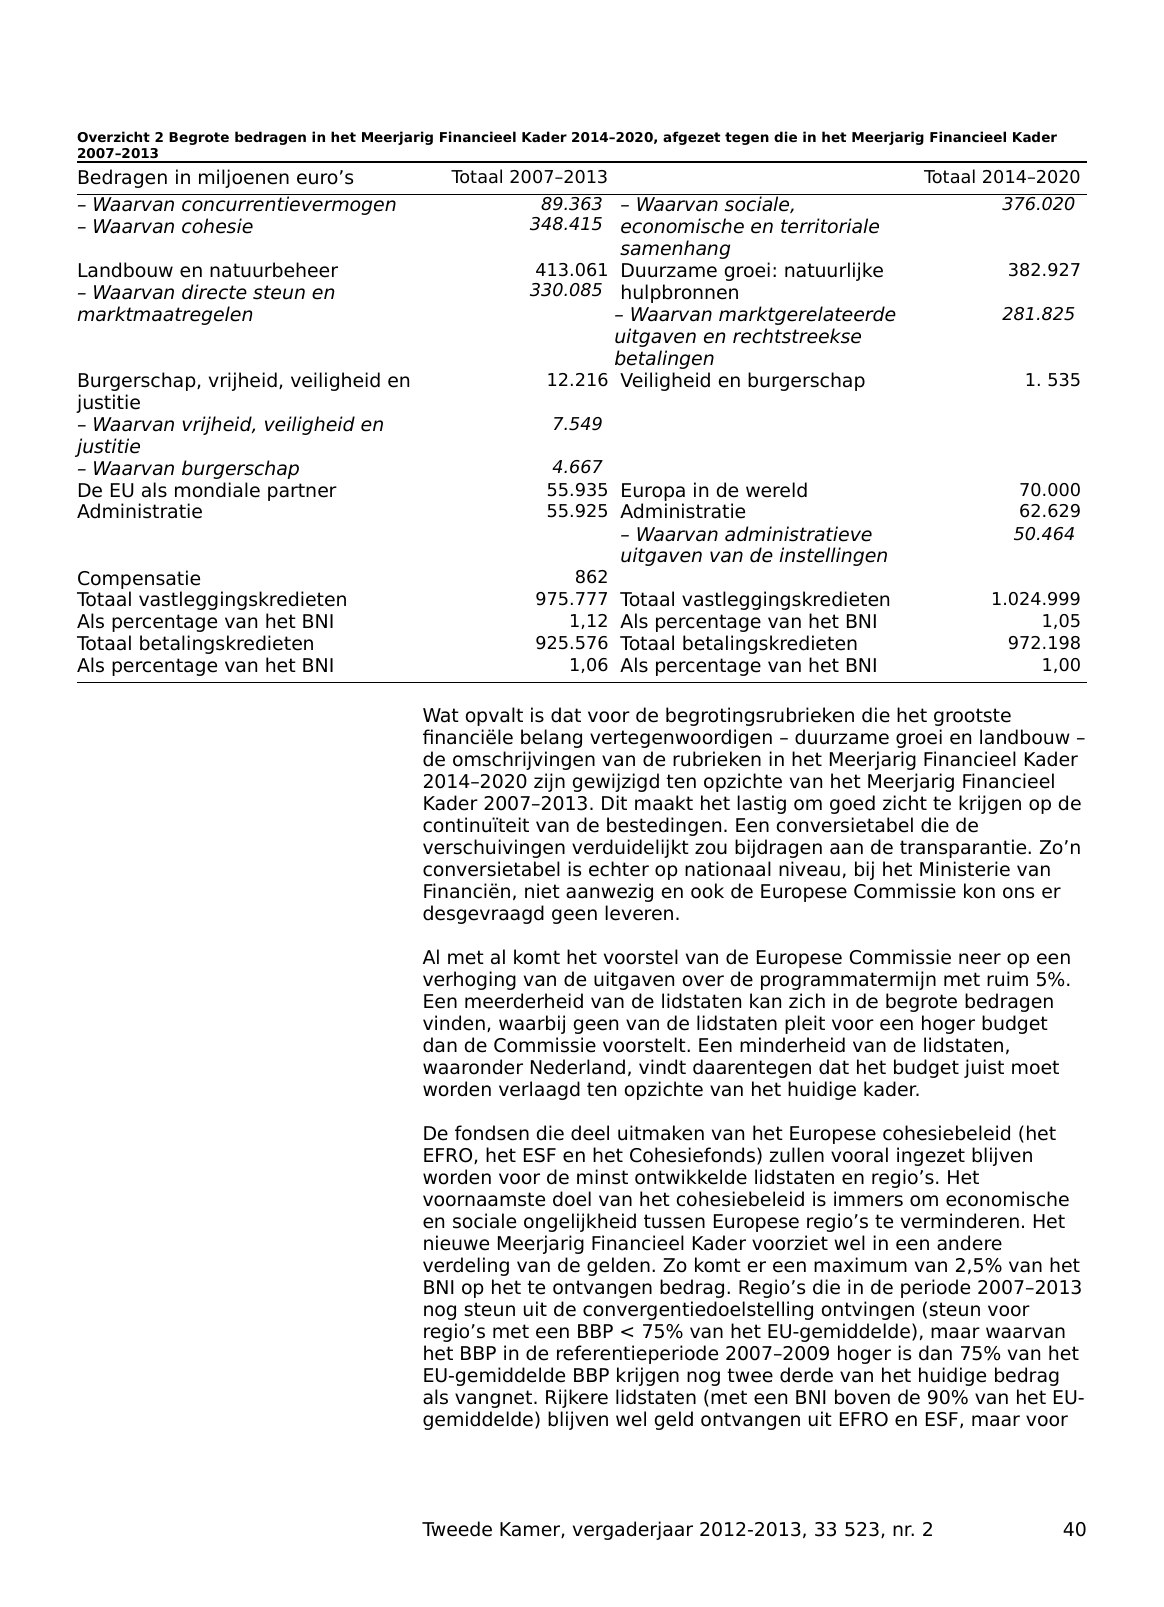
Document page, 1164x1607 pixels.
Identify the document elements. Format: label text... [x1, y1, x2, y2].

table_cell [614, 568, 909, 589]
table_cell Als percentage van het BNI [614, 611, 909, 633]
table_cell Duurzame groei: natuurlijke hulpbronnen [614, 260, 909, 304]
table_cell [614, 458, 909, 479]
table_cell 1,00 [909, 655, 1087, 682]
table_cell Veiligheid en burgerschap [614, 370, 909, 413]
table_cell [614, 163, 909, 194]
table_cell [909, 414, 1087, 457]
table_cell 413.061 330.085 [437, 260, 614, 369]
table_cell [77, 524, 437, 567]
table_cell 1,06 [437, 655, 614, 682]
table_cell 50.464 [909, 524, 1087, 567]
table_cell Totaal betalingskredieten [614, 633, 909, 655]
table_cell 972.198 [909, 633, 1087, 655]
table_cell Totaal vastleggingskredieten [77, 589, 437, 611]
table_cell 975.777 [437, 589, 614, 611]
table_cell [614, 414, 909, 457]
table_cell – Waarvan administratieve uitgaven van de instellingen [614, 524, 909, 567]
table_cell 89.363 348.415 [437, 195, 614, 260]
text Wat opvalt is dat voor de begrotingsrubrieken die het grootste financiële belang vertegenwoordigen – duurzame groei en landbouw – de omschrijvingen van de rubrieken in het Meerjarig Financieel Kader 2014–2020 zijn gewijzigd ten opzichte van het Meerjarig Financieel Kader 2007–2013. Dit maakt het lastig om goed zicht te krijgen op de continuïteit van de bestedingen. Een conversietabel die de verschuivingen verduidelijkt zou bijdragen aan de transparantie. Zo’n conversietabel is echter op nationaal niveau, bij het Ministerie van Financiën, niet aanwezig en ook de Europese Commissie kon ons er desgevraagd geen leveren. [422, 705, 1087, 925]
table_cell Burgerschap, vrijheid, veiligheid en justitie [77, 370, 437, 413]
table_cell 12.216 [437, 370, 614, 413]
table_cell [437, 524, 614, 567]
table_cell Totaal vastleggingskredieten [614, 589, 909, 611]
table_cell 376.020 [909, 195, 1087, 260]
table_cell 4.667 [437, 458, 614, 479]
table_cell 1,05 [909, 611, 1087, 633]
table_header Overzicht 2 Begrote bedragen in het Meerjarig Financieel Kader 2014–2020, afgezet tegen die in het Meerjarig Financieel Kader 2007–2013 [77, 130, 1087, 161]
table_cell – Waarvan burgerschap [77, 458, 437, 479]
table_cell 925.576 [437, 633, 614, 655]
table_cell Totaal betalingskredieten [77, 633, 437, 655]
table_cell Als percentage van het BNI [77, 655, 437, 682]
text Al met al komt het voorstel van de Europese Commissie neer op een verhoging van de uitgaven over de programmatermijn met ruim 5%. Een meerderheid van de lidstaten kan zich in de begrote bedragen vinden, waarbij geen van de lidstaten pleit voor een hoger budget dan de Commissie voorstelt. Een minderheid van de lidstaten, waaronder Nederland, vindt daarentegen dat het budget juist moet worden verlaagd ten opzichte van het huidige kader. [422, 947, 1087, 1101]
table_cell Totaal 2014–2020 [909, 163, 1087, 194]
text De fondsen die deel uitmaken van het Europese cohesiebeleid (het EFRO, het ESF en het Cohesiefonds) zullen vooral ingezet blijven worden voor de minst ontwikkelde lidstaten en regio’s. Het voornaamste doel van het cohesiebeleid is immers om economische en sociale ongelijkheid tussen Europese regio’s te verminderen. Het nieuwe Meerjarig Financieel Kader voorziet wel in een andere verdeling van de gelden. Zo komt er een maximum van 2,5% van het BNI op het te ontvangen bedrag. Regio’s die in de periode 2007–2013 nog steun uit de convergentiedoelstelling ontvingen (steun voor regio’s met een BBP < 75% van het EU-gemiddelde), maar waarvan het BBP in de referentieperiode 2007–2009 hoger is dan 75% van het EU-gemiddelde BBP krijgen nog twee derde van het huidige bedrag als vangnet. Rijkere lidstaten (met een BNI boven de 90% van het EU-gemiddelde) blijven wel geld ontvangen uit EFRO en ESF, maar voor [422, 1123, 1087, 1431]
table_cell Als percentage van het BNI [614, 655, 909, 682]
table_cell [909, 568, 1087, 589]
table_cell 1.024.999 [909, 589, 1087, 611]
table_cell 382.927 [909, 260, 1087, 304]
table_cell 55.935 [437, 480, 614, 501]
table_cell 1. 535 [909, 370, 1087, 413]
table_cell 862 [437, 568, 614, 589]
table_cell Compensatie [77, 568, 437, 589]
table_cell Totaal 2007–2013 [437, 163, 614, 194]
table_cell – Waarvan marktgerelateerde uitgaven en rechtstreekse betalingen [614, 304, 909, 369]
table_cell Bedragen in miljoenen euro’s [77, 163, 437, 194]
table_cell Administratie [614, 501, 909, 523]
table_cell 1,12 [437, 611, 614, 633]
table_cell – Waarvan concurrentievermogen – Waarvan cohesie [77, 195, 437, 260]
table_cell 55.925 [437, 501, 614, 523]
table_cell Als percentage van het BNI [77, 611, 437, 633]
table_cell 281.825 [909, 304, 1087, 369]
table_cell [909, 458, 1087, 479]
table_cell – Waarvan sociale, economische en territoriale samenhang [614, 195, 909, 260]
table_cell – Waarvan vrijheid, veiligheid en justitie [77, 414, 437, 457]
table_cell Europa in de wereld [614, 480, 909, 501]
table_cell Administratie [77, 501, 437, 523]
table_cell 7.549 [437, 414, 614, 457]
table_cell Landbouw en natuurbeheer – Waarvan directe steun en marktmaatregelen [77, 260, 437, 369]
table_cell 70.000 [909, 480, 1087, 501]
table_cell De EU als mondiale partner [77, 480, 437, 501]
table_cell 62.629 [909, 501, 1087, 523]
